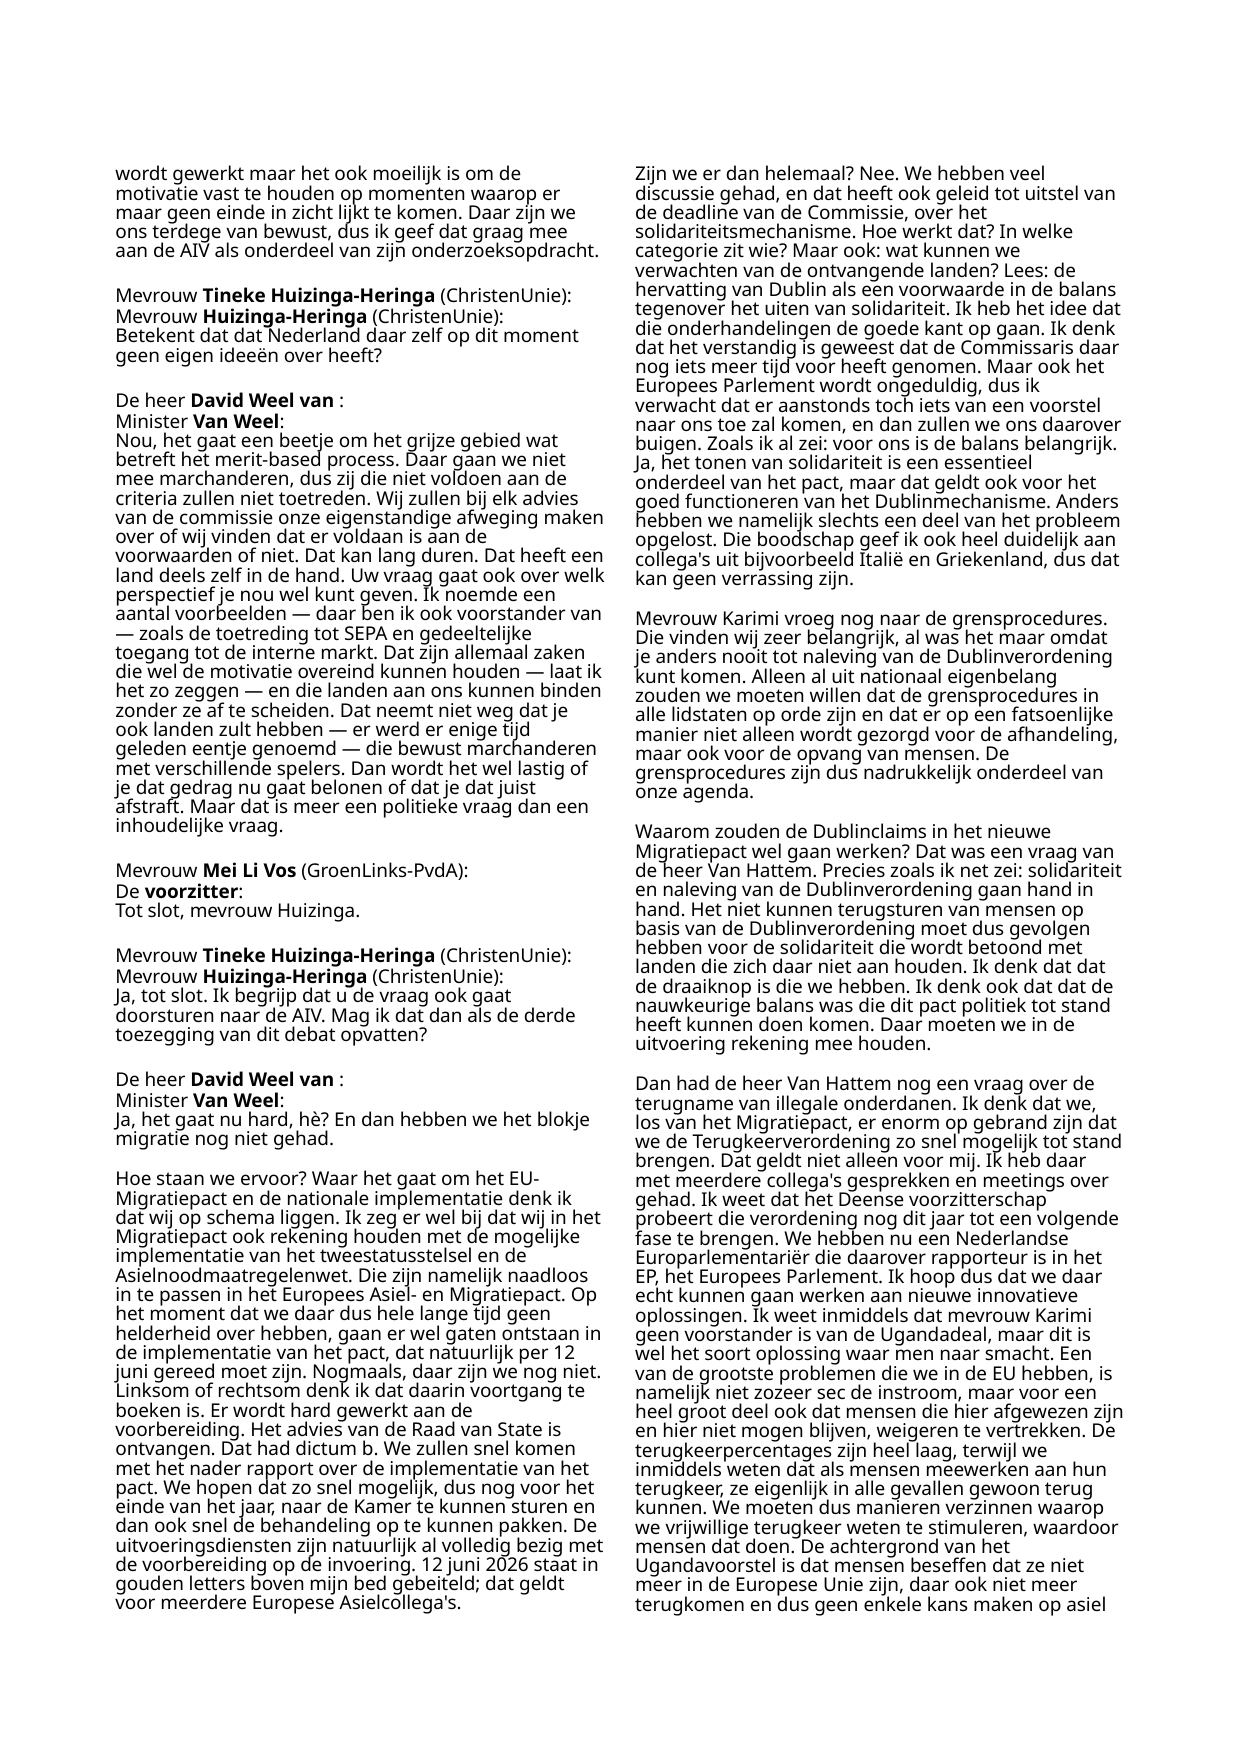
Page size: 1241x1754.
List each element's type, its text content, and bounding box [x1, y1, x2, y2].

text Tot slot, mevrouw Huizinga. [115, 902, 605, 922]
text Mevrouw Huizinga-Heringa (ChristenUnie): [115, 308, 605, 327]
text Zijn we er dan helemaal? Nee. We hebben veel discussie gehad, en dat heeft ook geleid tot uitstel van de deadline van de Commissie, over het solidariteitsmechanisme. Hoe werkt dat? In welke categorie zit wie? Maar ook: wat kunnen we verwachten van de ontvangende landen? Lees: de hervatting van Dublin als een voorwaarde in de balans tegenover het uiten van solidariteit. Ik heb het idee dat die onderhandelingen de goede kant op gaan. Ik denk dat het verstandig is geweest dat de Commissaris daar nog iets meer tijd voor heeft genomen. Maar ook het Europees Parlement wordt ongeduldig, dus ik verwacht dat er aanstonds toch iets van een voorstel naar ons toe zal komen, en dan zullen we ons daarover buigen. Zoals ik al zei: voor ons is de balans belangrijk. Ja, het tonen van solidariteit is een essentieel onderdeel van het pact, maar dat geldt ook voor het goed functioneren van het Dublinmechanisme. Anders hebben we namelijk slechts een deel van het probleem opgelost. Die boodschap geef ik ook heel duidelijk aan collega's uit bijvoorbeeld Italië en Griekenland, dus dat kan geen verrassing zijn. [635, 165, 1125, 589]
text Dan had de heer Van Hattem nog een vraag over de terugname van illegale onderdanen. Ik denk dat we, los van het Migratiepact, er enorm op gebrand zijn dat we de Terugkeerverordening zo snel mogelijk tot stand brengen. Dat geldt niet alleen voor mij. Ik heb daar met meerdere collega's gesprekken en meetings over gehad. Ik weet dat het Deense voorzitterschap probeert die verordening nog dit jaar tot een volgende fase te brengen. We hebben nu een Nederlandse Europarlementariër die daarover rapporteur is in het EP, het Europees Parlement. Ik hoop dus dat we daar echt kunnen gaan werken aan nieuwe innovatieve oplossingen. Ik weet inmiddels dat mevrouw Karimi geen voorstander is van de Ugandadeal, maar dit is wel het soort oplossing waar men naar smacht. Een van de grootste problemen die we in de EU hebben, is namelijk niet zozeer sec de instroom, maar voor een heel groot deel ook dat mensen die hier afgewezen zijn en hier niet mogen blijven, weigeren te vertrekken. De terugkeerpercentages zijn heel laag, terwijl we inmiddels weten dat als mensen meewerken aan hun terugkeer, ze eigenlijk in alle gevallen gewoon terug kunnen. We moeten dus manieren verzinnen waarop we vrijwillige terugkeer weten te stimuleren, waardoor mensen dat doen. De achtergrond van het Ugandavoorstel is dat mensen beseffen dat ze niet meer in de Europese Unie zijn, daar ook niet meer terugkomen en dus geen enkele kans maken op asiel [635, 1075, 1125, 1615]
text Mevrouw Tineke Huizinga-Heringa (ChristenUnie): [115, 942, 605, 968]
text Mevrouw Karimi vroeg nog naar de grensprocedures. Die vinden wij zeer belangrijk, al was het maar omdat je anders nooit tot naleving van de Dublinverordening kunt komen. Alleen al uit nationaal eigenbelang zouden we moeten willen dat de grensprocedures in alle lidstaten op orde zijn en dat er op een fatsoenlijke manier niet alleen wordt gezorgd voor de afhandeling, maar ook voor de opvang van mensen. De grensprocedures zijn dus nadrukkelijk onderdeel van onze agenda. [635, 610, 1125, 803]
text Hoe staan we ervoor? Waar het gaat om het EU-Migratiepact en de nationale implementatie denk ik dat wij op schema liggen. Ik zeg er wel bij dat wij in het Migratiepact ook rekening houden met de mogelijke implementatie van het tweestatusstelsel en de Asielnoodmaatregelenwet. Die zijn namelijk naadloos in te passen in het Europees Asiel- en Migratiepact. Op het moment dat we daar dus hele lange tijd geen helderheid over hebben, gaan er wel gaten ontstaan in de implementatie van het pact, dat natuurlijk per 12 juni gereed moet zijn. Nogmaals, daar zijn we nog niet. Linksom of rechtsom denk ik dat daarin voortgang te boeken is. Er wordt hard gewerkt aan de voorbereiding. Het advies van de Raad van State is ontvangen. Dat had dictum b. We zullen snel komen met het nader rapport over de implementatie van het pact. We hopen dat zo snel mogelijk, dus nog voor het einde van het jaar, naar de Kamer te kunnen sturen en dan ook snel de behandeling op te kunnen pakken. De uitvoeringsdiensten zijn natuurlijk al volledig bezig met de voorbereiding op de invoering. 12 juni 2026 staat in gouden letters boven mijn bed gebeiteld; dat geldt voor meerdere Europese Asielcollega's. [115, 1170, 605, 1614]
text De heer David Weel van : [115, 387, 605, 413]
text wordt gewerkt maar het ook moeilijk is om de motivatie vast te houden op momenten waarop er maar geen einde in zicht lijkt te komen. Daar zijn we ons terdege van bewust, dus ik geef dat graag mee aan de AIV als onderdeel van zijn onderzoeksopdracht. [115, 165, 605, 262]
text De voorzitter: [115, 883, 605, 902]
text Minister Van Weel: [115, 413, 605, 432]
text Mevrouw Tineke Huizinga-Heringa (ChristenUnie): [115, 282, 605, 308]
text Ja, het gaat nu hard, hè? En dan hebben we het blokje migratie nog niet gehad. [115, 1111, 605, 1150]
text Minister Van Weel: [115, 1092, 605, 1111]
text Nou, het gaat een beetje om het grijze gebied wat betreft het merit-based process. Daar gaan we niet mee marchanderen, dus zij die niet voldoen aan de criteria zullen niet toetreden. Wij zullen bij elk advies van de commissie onze eigenstandige afweging maken over of wij vinden dat er voldaan is aan de voorwaarden of niet. Dat kan lang duren. Dat heeft een land deels zelf in de hand. Uw vraag gaat ook over welk perspectief je nou wel kunt geven. Ik noemde een aantal voorbeelden — daar ben ik ook voorstander van — zoals de toetreding tot SEPA en gedeeltelijke toegang tot de interne markt. Dat zijn allemaal zaken die wel de motivatie overeind kunnen houden — laat ik het zo zeggen — en die landen aan ons kunnen binden zonder ze af te scheiden. Dat neemt niet weg dat je ook landen zult hebben — er werd er enige tijd geleden eentje genoemd — die bewust marchanderen met verschillende spelers. Dan wordt het wel lastig of je dat gedrag nu gaat belonen of dat je dat juist afstraft. Maar dat is meer een politieke vraag dan een inhoudelijke vraag. [115, 432, 605, 837]
text De heer David Weel van : [115, 1066, 605, 1092]
text Betekent dat dat Nederland daar zelf op dit moment geen eigen ideeën over heeft? [115, 327, 605, 366]
text Waarom zouden de Dublinclaims in het nieuwe Migratiepact wel gaan werken? Dat was een vraag van de heer Van Hattem. Precies zoals ik net zei: solidariteit en naleving van de Dublinverordening gaan hand in hand. Het niet kunnen terugsturen van mensen op basis van de Dublinverordening moet dus gevolgen hebben voor de solidariteit die wordt betoond met landen die zich daar niet aan houden. Ik denk dat dat de draaiknop is die we hebben. Ik denk ook dat dat de nauwkeurige balans was die dit pact politiek tot stand heeft kunnen doen komen. Daar moeten we in de uitvoering rekening mee houden. [635, 823, 1125, 1055]
text Mevrouw Huizinga-Heringa (ChristenUnie): [115, 968, 605, 987]
text Ja, tot slot. Ik begrijp dat u de vraag ook gaat doorsturen naar de AIV. Mag ik dat dan als de derde toezegging van dit debat opvatten? [115, 987, 605, 1045]
text Mevrouw Mei Li Vos (GroenLinks-PvdA): [115, 857, 605, 883]
